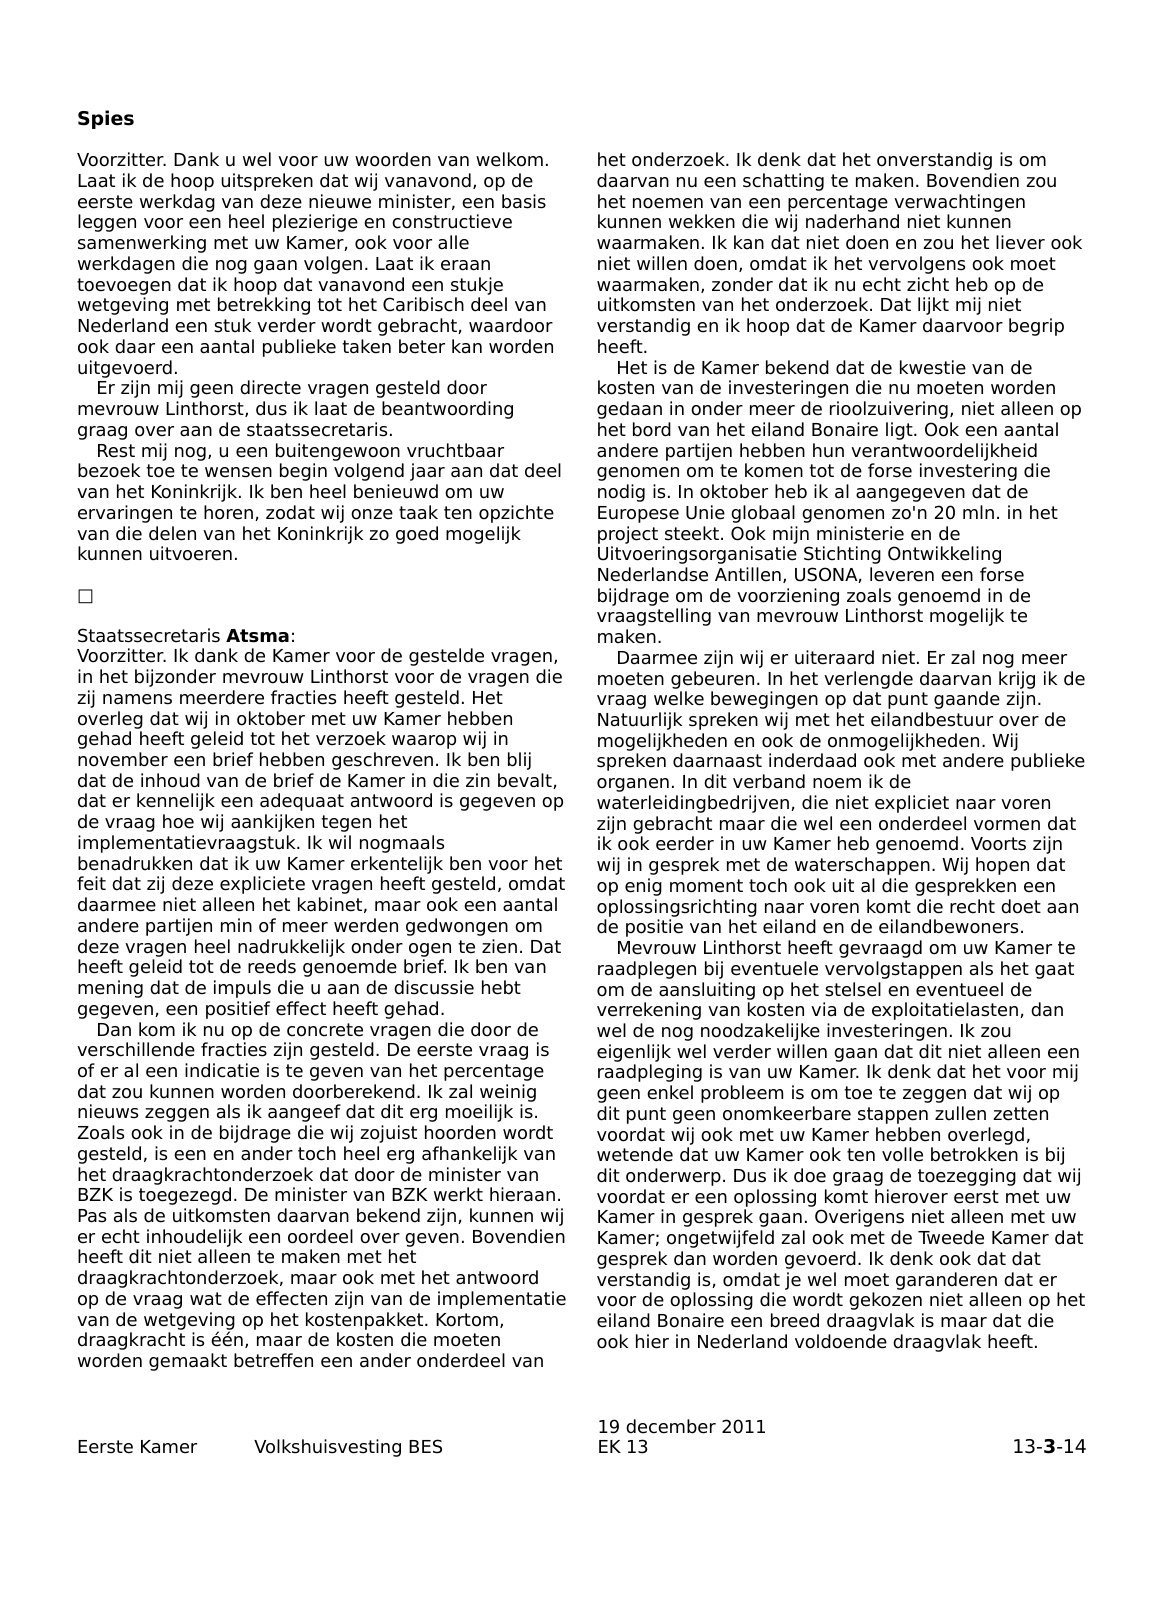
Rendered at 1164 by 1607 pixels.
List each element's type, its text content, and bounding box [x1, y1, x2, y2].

text het onderzoek. Ik denk dat het onverstandig is om daarvan nu een schatting te maken. Bovendien zou het noemen van een percentage verwachtingen kunnen wekken die wij naderhand niet kunnen waarmaken. Ik kan dat niet doen en zou het liever ook niet willen doen, omdat ik het vervolgens ook moet waarmaken, zonder dat ik nu echt zicht heb op de uitkomsten van het onderzoek. Dat lijkt mij niet verstandig en ik hoop dat de Kamer daarvoor begrip heeft. [596, 150, 1087, 357]
text Het is de Kamer bekend dat de kwestie van de kosten van de investeringen die nu moeten worden gedaan in onder meer de rioolzuivering, niet alleen op het bord van het eiland Bonaire ligt. Ook een aantal andere partijen hebben hun verantwoordelijkheid genomen om te komen tot de forse investering die nodig is. In oktober heb ik al aangegeven dat de Europese Unie globaal genomen zo'n 20 mln. in het project steekt. Ook mijn ministerie en de Uitvoeringsorganisatie Stichting Ontwikkeling Nederlandse Antillen, USONA, leveren een forse bijdrage om de voorziening zoals genoemd in de vraagstelling van mevrouw Linthorst mogelijk te maken. [596, 357, 1087, 648]
text Staatssecretaris Atsma: [77, 626, 567, 646]
text Dan kom ik nu op de concrete vragen die door de verschillende fracties zijn gesteld. De eerste vraag is of er al een indicatie is te geven van het percentage dat zou kunnen worden doorberekend. Ik zal weinig nieuws zeggen als ik aangeef dat dit erg moeilijk is. Zoals ook in de bijdrage die wij zojuist hoorden wordt gesteld, is een en ander toch heel erg afhankelijk van het draagkrachtonderzoek dat door de minister van BZK is toegezegd. De minister van BZK werkt hieraan. Pas als de uitkomsten daarvan bekend zijn, kunnen wij er echt inhoudelijk een oordeel over geven. Bovendien heeft dit niet alleen te maken met het draagkrachtonderzoek, maar ook met het antwoord op de vraag wat de effecten zijn van de implementatie van de wetgeving op het kostenpakket. Kortom, draagkracht is één, maar de kosten die moeten worden gemaakt betreffen een ander onderdeel van [77, 1019, 567, 1372]
text Rest mij nog, u een buitengewoon vruchtbaar bezoek toe te wensen begin volgend jaar aan dat deel van het Koninkrijk. Ik ben heel benieuwd om uw ervaringen te horen, zodat wij onze taak ten opzichte van die delen van het Koninkrijk zo goed mogelijk kunnen uitvoeren. [77, 440, 567, 565]
text Voorzitter. Dank u wel voor uw woorden van welkom. Laat ik de hoop uitspreken dat wij vanavond, op de eerste werkdag van deze nieuwe minister, een basis leggen voor een heel plezierige en constructieve samenwerking met uw Kamer, ook voor alle werkdagen die nog gaan volgen. Laat ik eraan toevoegen dat ik hoop dat vanavond een stukje wetgeving met betrekking tot het Caribisch deel van Nederland een stuk verder wordt gebracht, waardoor ook daar een aantal publieke taken beter kan worden uitgevoerd. [77, 150, 567, 378]
text Voorzitter. Ik dank de Kamer voor de gestelde vragen, in het bijzonder mevrouw Linthorst voor de vragen die zij namens meerdere fracties heeft gesteld. Het overleg dat wij in oktober met uw Kamer hebben gehad heeft geleid tot het verzoek waarop wij in november een brief hebben geschreven. Ik ben blij dat de inhoud van de brief de Kamer in die zin bevalt, dat er kennelijk een adequaat antwoord is gegeven op de vraag hoe wij aankijken tegen het implementatievraagstuk. Ik wil nogmaals benadrukken dat ik uw Kamer erkentelijk ben voor het feit dat zij deze expliciete vragen heeft gesteld, omdat daarmee niet alleen het kabinet, maar ook een aantal andere partijen min of meer werden gedwongen om deze vragen heel nadrukkelijk onder ogen te zien. Dat heeft geleid tot de reeds genoemde brief. Ik ben van mening dat de impuls die u aan de discussie hebt gegeven, een positief effect heeft gehad. [77, 646, 567, 1019]
text Er zijn mij geen directe vragen gesteld door mevrouw Linthorst, dus ik laat de beantwoording graag over aan de staatssecretaris. [77, 378, 567, 440]
text Daarmee zijn wij er uiteraard niet. Er zal nog meer moeten gebeuren. In het verlengde daarvan krijg ik de vraag welke bewegingen op dat punt gaande zijn. Natuurlijk spreken wij met het eilandbestuur over de mogelijkheden en ook de onmogelijkheden. Wij spreken daarnaast inderdaad ook met andere publieke organen. In dit verband noem ik de waterleidingbedrijven, die niet expliciet naar voren zijn gebracht maar die wel een onderdeel vormen dat ik ook eerder in uw Kamer heb genoemd. Voorts zijn wij in gesprek met de waterschappen. Wij hopen dat op enig moment toch ook uit al die gesprekken een oplossingsrichting naar voren komt die recht doet aan de positie van het eiland en de eilandbewoners. [596, 648, 1087, 938]
text □ [77, 585, 567, 606]
text Mevrouw Linthorst heeft gevraagd om uw Kamer te raadplegen bij eventuele vervolgstappen als het gaat om de aansluiting op het stelsel en eventueel de verrekening van kosten via de exploitatielasten, dan wel de nog noodzakelijke investeringen. Ik zou eigenlijk wel verder willen gaan dat dit niet alleen een raadpleging is van uw Kamer. Ik denk dat het voor mij geen enkel probleem is om toe te zeggen dat wij op dit punt geen onomkeerbare stappen zullen zetten voordat wij ook met uw Kamer hebben overlegd, wetende dat uw Kamer ook ten volle betrokken is bij dit onderwerp. Dus ik doe graag de toezegging dat wij voordat er een oplossing komt hierover eerst met uw Kamer in gesprek gaan. Overigens niet alleen met uw Kamer; ongetwijfeld zal ook met de Tweede Kamer dat gesprek dan worden gevoerd. Ik denk ook dat dat verstandig is, omdat je wel moet garanderen dat er voor de oplossing die wordt gekozen niet alleen op het eiland Bonaire een breed draagvlak is maar dat die ook hier in Nederland voldoende draagvlak heeft. [596, 938, 1087, 1352]
